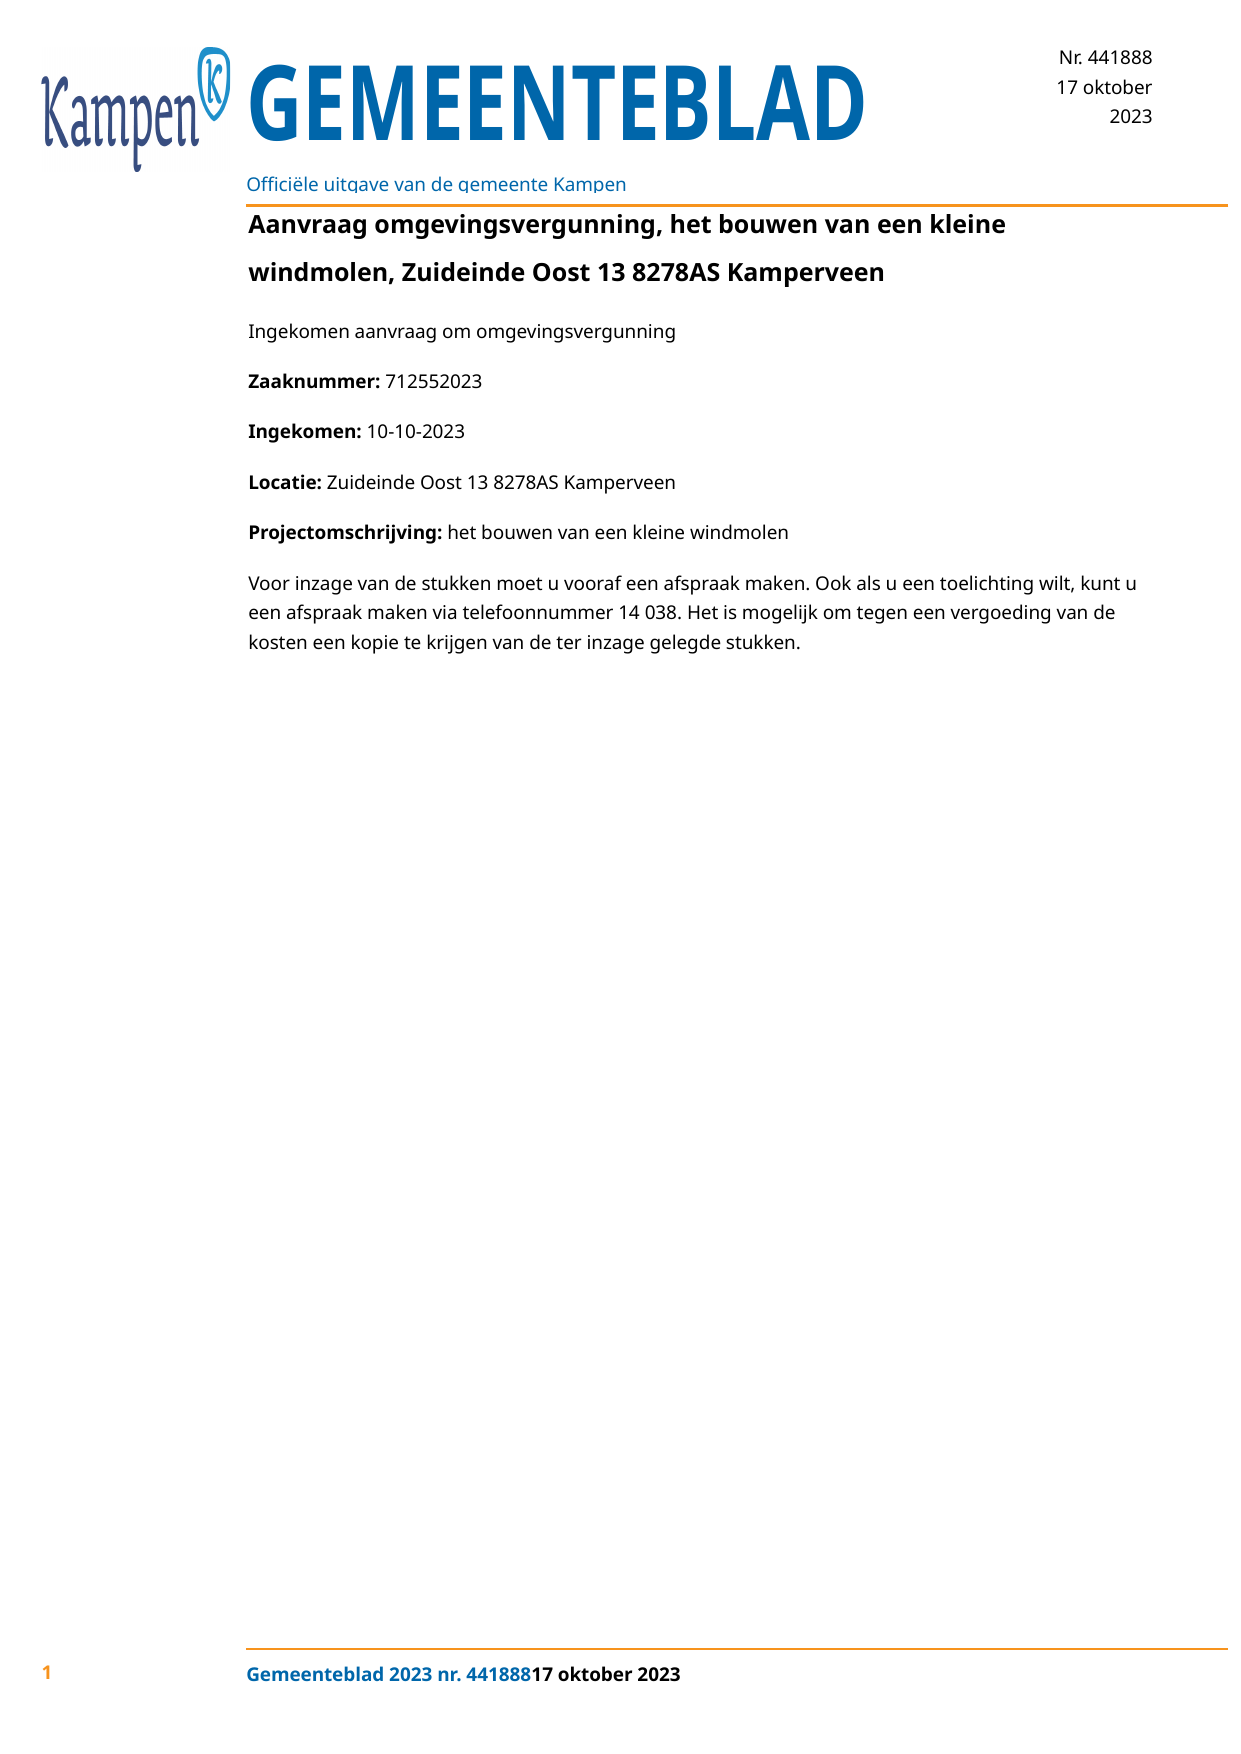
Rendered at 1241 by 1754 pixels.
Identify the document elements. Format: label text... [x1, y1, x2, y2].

text Locatie: Zuideinde Oost 13 8278AS Kamperveen [248, 469, 1152, 495]
text Projectomschrijving: het bouwen van een kleine windmolen [248, 519, 1152, 545]
text Ingekomen: 10-10-2023 [248, 419, 1152, 444]
text Zaaknummer: 712552023 [248, 368, 1152, 394]
picture [41, 47, 231, 172]
text Aanvraag omgevingsvergunning, het bouwen van een kleine windmolen, Zuideinde Oost 13 8278AS Kamperveen [248, 207, 1152, 288]
text Voor inzage van de stukken moet u vooraf een afspraak maken. Ook als u een toelichting wilt, kunt u een afspraak maken via telefoonnummer 14 038. Het is mogelijk om tegen een vergoeding van de kosten een kopie te krijgen van de ter inzage gelegde stukken. [248, 570, 1152, 655]
text Ingekomen aanvraag om omgevingsvergunning [248, 318, 1152, 344]
